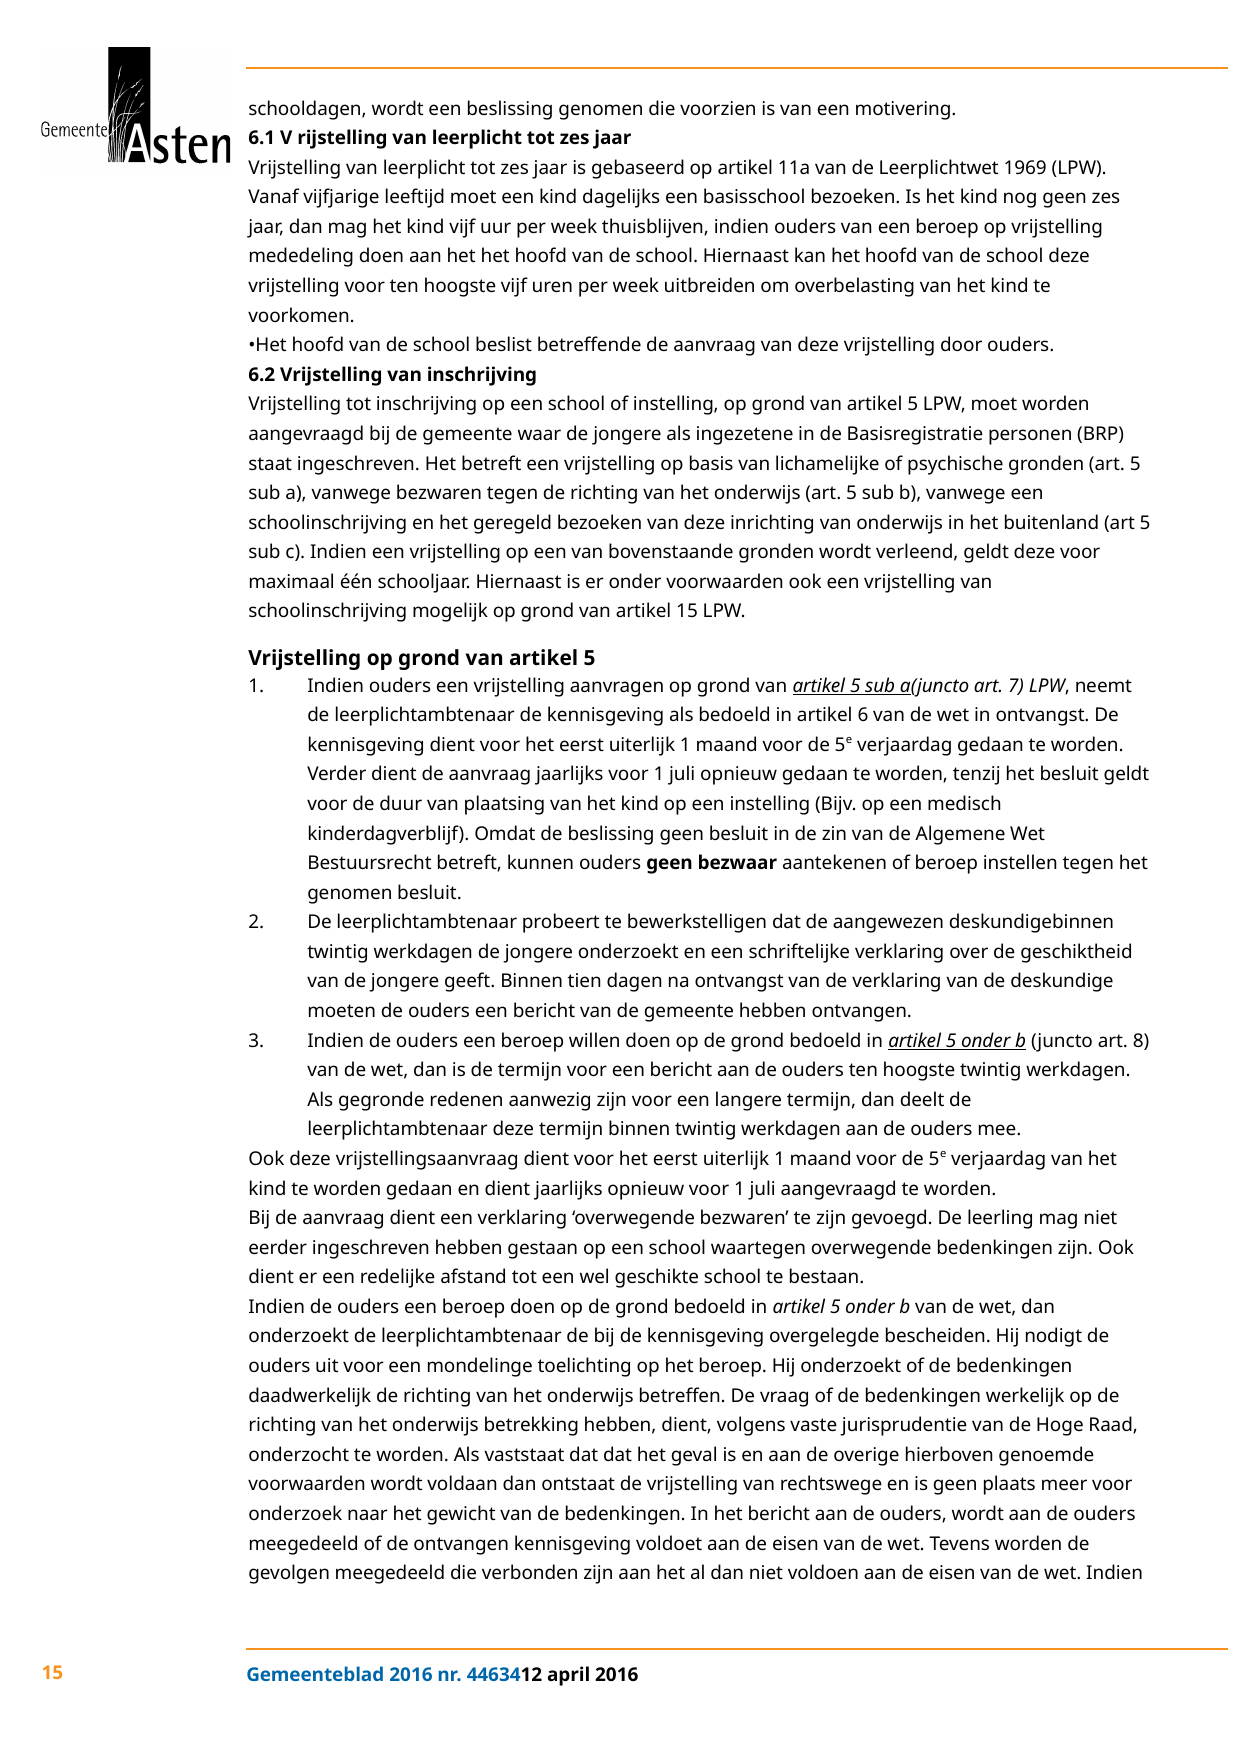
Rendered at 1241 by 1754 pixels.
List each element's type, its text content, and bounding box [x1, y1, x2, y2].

text Vrijstelling tot inschrijving op een school of instelling, op grond van artikel 5 LPW, moet worden aangevraagd bij de gemeente waar de jongere als ingezetene in de Basisregistratie personen (BRP) staat ingeschreven. Het betreft een vrijstelling op basis van lichamelijke of psychische gronden (art. 5 sub a), vanwege bezwaren tegen de richting van het onderwijs (art. 5 sub b), vanwege een schoolinschrijving en het geregeld bezoeken van deze inrichting van onderwijs in het buitenland (art 5 sub c). Indien een vrijstelling op een van bovenstaande gronden wordt verleend, geldt deze voor maximaal één schooljaar. Hiernaast is er onder voorwaarden ook een vrijstelling van schoolinschrijving mogelijk op grond van artikel 15 LPW. [248, 391, 1152, 623]
text •Het hoofd van de school beslist betreffende de aanvraag van deze vrijstelling door ouders. [248, 331, 1152, 357]
text 6.1 V rijstelling van leerplicht tot zes jaar [248, 124, 1152, 150]
text Indien de ouders een beroep doen op de grond bedoeld in artikel 5 onder b van de wet, dan onderzoekt de leerplichtambtenaar de bij de kennisgeving overgelegde bescheiden. Hij nodigt de ouders uit voor een mondelinge toelichting op het beroep. Hij onderzoekt of de bedenkingen daadwerkelijk de richting van het onderwijs betreffen. De vraag of de bedenkingen werkelijk op de richting van het onderwijs betrekking hebben, dient, volgens vaste jurisprudentie van de Hoge Raad, onderzocht te worden. Als vaststaat dat dat het geval is en aan de overige hierboven genoemde voorwaarden wordt voldaan dan ontstaat de vrijstelling van rechtswege en is geen plaats meer voor onderzoek naar het gewicht van de bedenkingen. In het bericht aan de ouders, wordt aan de ouders meegedeeld of de ontvangen kennisgeving voldoet aan de eisen van de wet. Tevens worden de gevolgen meegedeeld die verbonden zijn aan het al dan niet voldoen aan de eisen van de wet. Indien [248, 1293, 1152, 1585]
text 6.2 Vrijstelling van inschrijving [248, 361, 1152, 387]
text Ook deze vrijstellingsaanvraag dient voor het eerst uiterlijk 1 maand voor de 5e verjaardag van het kind te worden gedaan en dient jaarlijks opnieuw voor 1 juli aangevraagd te worden. [248, 1145, 1152, 1200]
list Indien ouders een vrijstelling aanvragen op grond van artikel 5 sub a(juncto art. 7) LPW, neemt de leerplichtambtenaar de kennisgeving als bedoeld in artikel 6 van de wet in ontvangst. De kennisgeving dient voor het eerst uiterlijk 1 maand voor de 5e verjaardag gedaan te worden. Verder dient de aanvraag jaarlijks voor 1 juli opnieuw gedaan te worden, tenzij het besluit geldt voor de duur van plaatsing van het kind op een instelling (Bijv. op een medisch kinderdagverblijf). Omdat de beslissing geen besluit in de zin van de Algemene Wet Bestuursrecht betreft, kunnen ouders geen bezwaar aantekenen of beroep instellen tegen het genomen besluit. [248, 672, 1152, 904]
text Vrijstelling op grond van artikel 5 [248, 643, 1152, 672]
list De leerplichtambtenaar probeert te bewerkstelligen dat de aangewezen deskundigebinnen twintig werkdagen de jongere onderzoekt en een schriftelijke verklaring over de geschiktheid van de jongere geeft. Binnen tien dagen na ontvangst van de verklaring van de deskundige moeten de ouders een bericht van de gemeente hebben ontvangen. [248, 908, 1152, 1023]
text schooldagen, wordt een beslissing genomen die voorzien is van een motivering. [248, 95, 1152, 121]
text Vrijstelling van leerplicht tot zes jaar is gebaseerd op artikel 11a van de Leerplichtwet 1969 (LPW). Vanaf vijfjarige leeftijd moet een kind dagelijks een basisschool bezoeken. Is het kind nog geen zes jaar, dan mag het kind vijf uur per week thuisblijven, indien ouders van een beroep op vrijstelling mededeling doen aan het het hoofd van de school. Hiernaast kan het hoofd van de school deze vrijstelling voor ten hoogste vijf uren per week uitbreiden om overbelasting van het kind te voorkomen. [248, 154, 1152, 328]
picture [41, 47, 231, 172]
text Bij de aanvraag dient een verklaring ‘overwegende bezwaren’ te zijn gevoegd. De leerling mag niet eerder ingeschreven hebben gestaan op een school waartegen overwegende bedenkingen zijn. Ook dient er een redelijke afstand tot een wel geschikte school te bestaan. [248, 1204, 1152, 1289]
list Indien de ouders een beroep willen doen op de grond bedoeld in artikel 5 onder b (juncto art. 8) van de wet, dan is de termijn voor een bericht aan de ouders ten hoogste twintig werkdagen. Als gegronde redenen aanwezig zijn voor een langere termijn, dan deelt de leerplichtambtenaar deze termijn binnen twintig werkdagen aan de ouders mee. [248, 1027, 1152, 1141]
